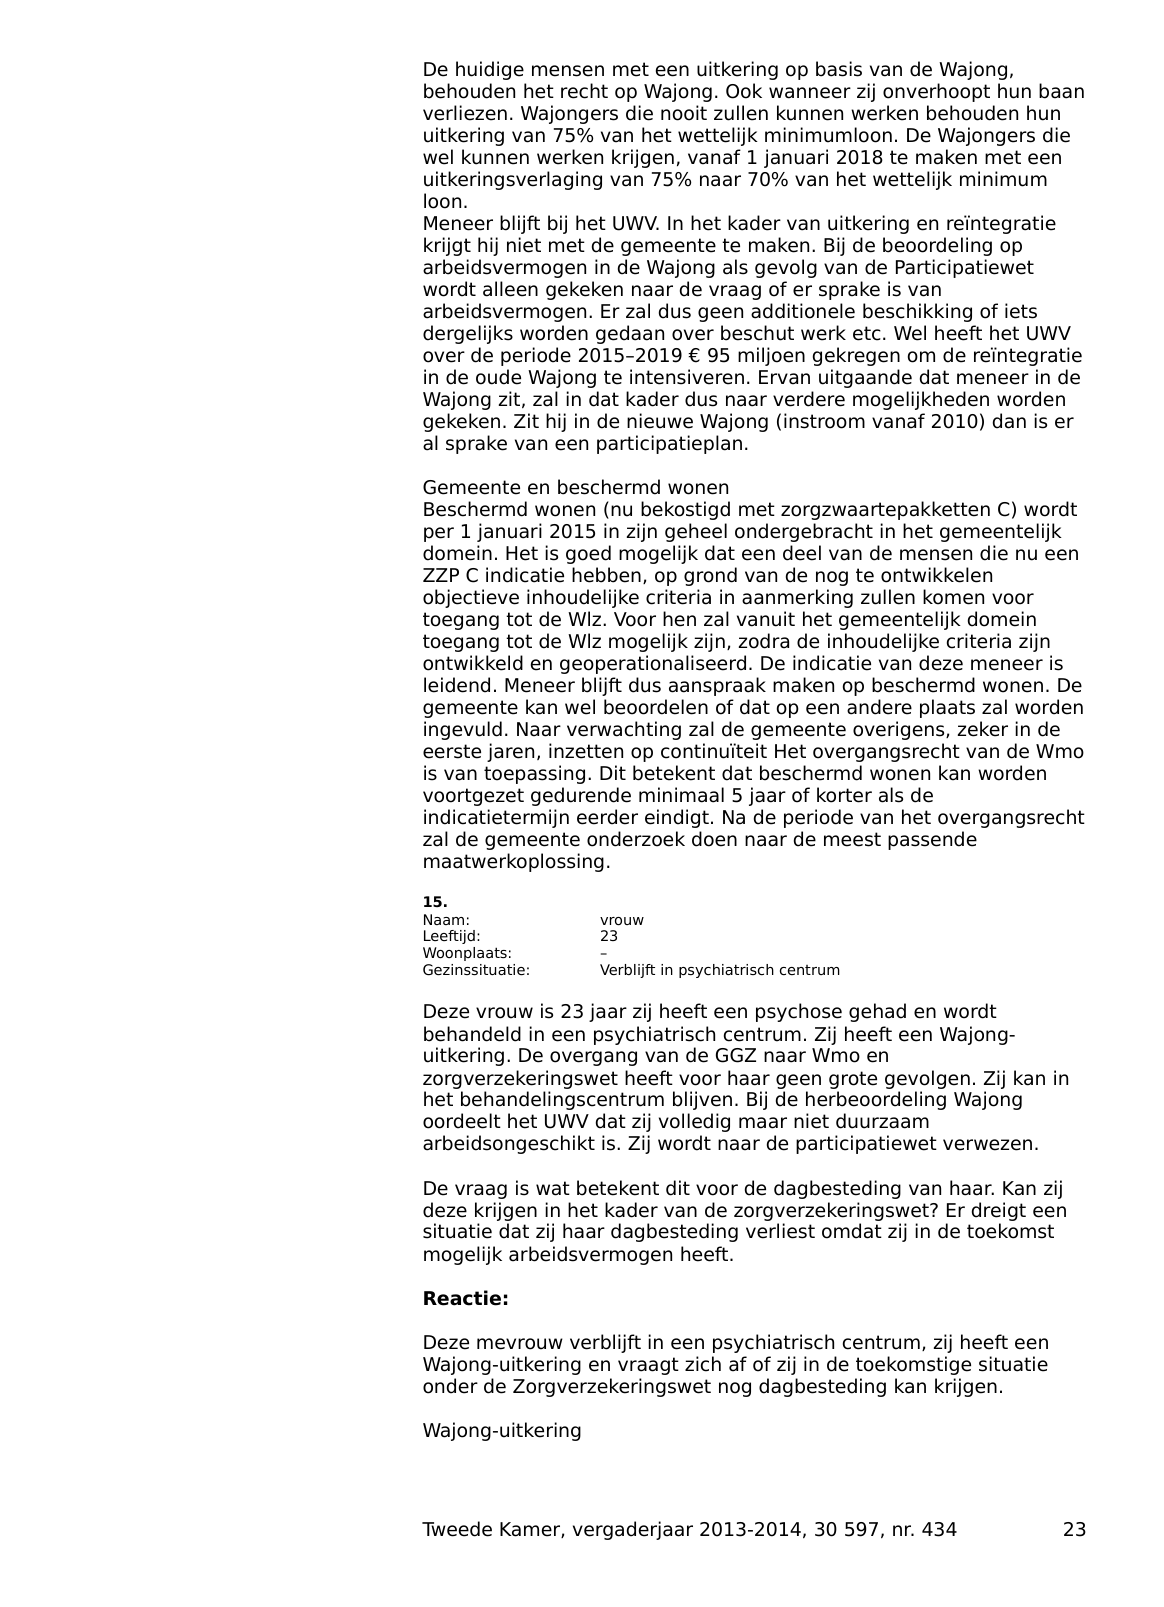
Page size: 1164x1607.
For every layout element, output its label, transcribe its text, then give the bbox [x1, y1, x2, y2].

table_cell Verblijft in psychiatrisch centrum [594, 962, 1087, 979]
text Deze mevrouw verblijft in een psychiatrisch centrum, zij heeft een Wajong-uitkering en vraagt zich af of zij in de toekomstige situatie onder de Zorgverzekeringswet nog dagbesteding kan krijgen. [422, 1332, 1087, 1398]
table_cell Gezinssituatie: [422, 962, 594, 979]
text Wajong-uitkering [422, 1420, 1087, 1442]
text De vraag is wat betekent dit voor de dagbesteding van haar. Kan zij deze krijgen in het kader van de zorgverzekeringswet? Er dreigt een situatie dat zij haar dagbesteding verliest omdat zij in de toekomst mogelijk arbeidsvermogen heeft. [422, 1177, 1087, 1265]
text Meneer blijft bij het UWV. In het kader van uitkering en reïntegratie krijgt hij niet met de gemeente te maken. Bij de beoordeling op arbeidsvermogen in de Wajong als gevolg van de Participatiewet wordt alleen gekeken naar de vraag of er sprake is van arbeidsvermogen. Er zal dus geen additionele beschikking of iets dergelijks worden gedaan over beschut werk etc. Wel heeft het UWV over de periode 2015–2019 € 95 miljoen gekregen om de reïntegratie in de oude Wajong te intensiveren. Ervan uitgaande dat meneer in de Wajong zit, zal in dat kader dus naar verdere mogelijkheden worden gekeken. Zit hij in de nieuwe Wajong (instroom vanaf 2010) dan is er al sprake van een participatieplan. [422, 213, 1087, 455]
text Beschermd wonen (nu bekostigd met zorgzwaartepakketten C) wordt per 1 januari 2015 in zijn geheel ondergebracht in het gemeentelijk domein. Het is goed mogelijk dat een deel van de mensen die nu een ZZP C indicatie hebben, op grond van de nog te ontwikkelen objectieve inhoudelijke criteria in aanmerking zullen komen voor toegang tot de Wlz. Voor hen zal vanuit het gemeentelijk domein toegang tot de Wlz mogelijk zijn, zodra de inhoudelijke criteria zijn ontwikkeld en geoperationaliseerd. De indicatie van deze meneer is leidend. Meneer blijft dus aanspraak maken op beschermd wonen. De gemeente kan wel beoordelen of dat op een andere plaats zal worden ingevuld. Naar verwachting zal de gemeente overigens, zeker in de eerste jaren, inzetten op continuïteit Het overgangsrecht van de Wmo is van toepassing. Dit betekent dat beschermd wonen kan worden voortgezet gedurende minimaal 5 jaar of korter als de indicatietermijn eerder eindigt. Na de periode van het overgangsrecht zal de gemeente onderzoek doen naar de meest passende maatwerkoplossing. [422, 499, 1087, 872]
text Deze vrouw is 23 jaar zij heeft een psychose gehad en wordt behandeld in een psychiatrisch centrum. Zij heeft een Wajong-uitkering. De overgang van de GGZ naar Wmo en zorgverzekeringswet heeft voor haar geen grote gevolgen. Zij kan in het behandelingscentrum blijven. Bij de herbeoordeling Wajong oordeelt het UWV dat zij volledig maar niet duurzaam arbeidsongeschikt is. Zij wordt naar de participatiewet verwezen. [422, 1001, 1087, 1155]
table_header 15. [422, 894, 594, 911]
table_header [594, 894, 1087, 911]
table_cell Leeftijd: [422, 928, 594, 945]
text Gemeente en beschermd wonen [422, 477, 1087, 499]
table_cell – [594, 945, 1087, 962]
text De huidige mensen met een uitkering op basis van de Wajong, behouden het recht op Wajong. Ook wanneer zij onverhoopt hun baan verliezen. Wajongers die nooit zullen kunnen werken behouden hun uitkering van 75% van het wettelijk minimumloon. De Wajongers die wel kunnen werken krijgen, vanaf 1 januari 2018 te maken met een uitkeringsverlaging van 75% naar 70% van het wettelijk minimum loon. [422, 59, 1087, 213]
table_cell 23 [594, 928, 1087, 945]
subtitle Reactie: [422, 1288, 1087, 1309]
table_cell Naam: [422, 911, 594, 928]
table_cell vrouw [594, 911, 1087, 928]
table_cell Woonplaats: [422, 945, 594, 962]
